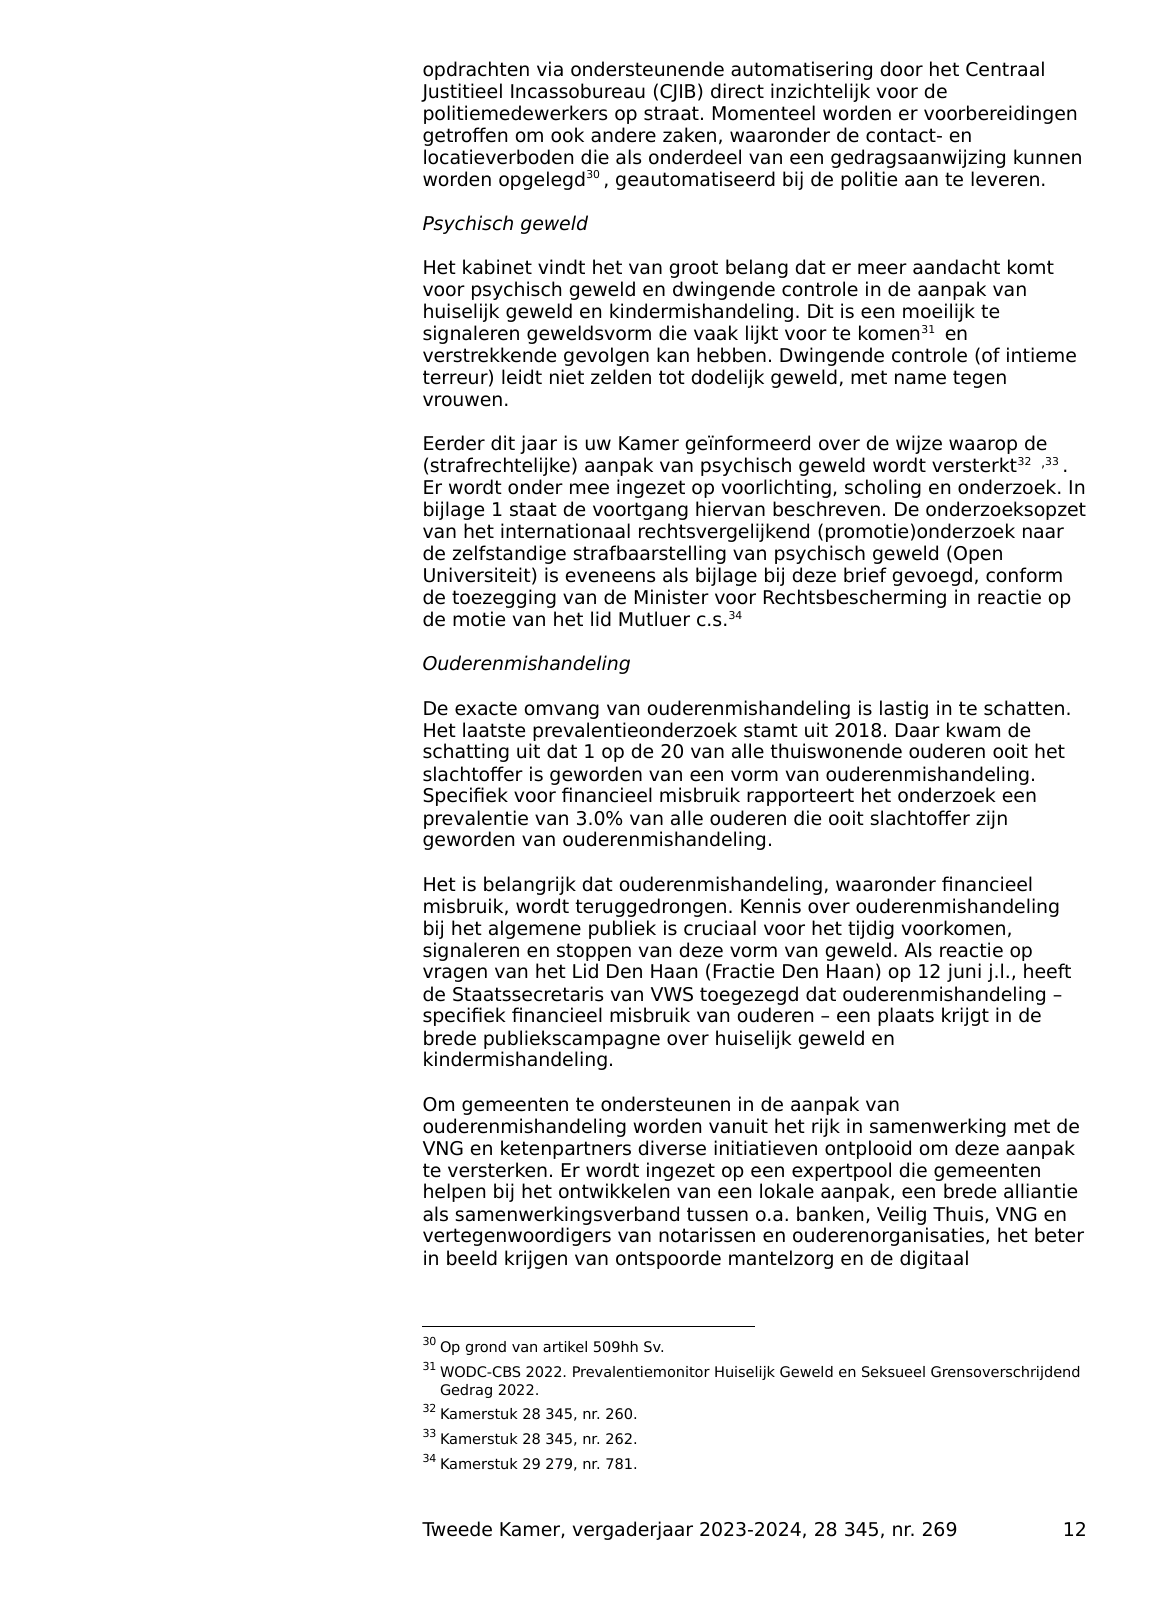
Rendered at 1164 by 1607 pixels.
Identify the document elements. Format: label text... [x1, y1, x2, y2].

text Op grond van artikel 509hh Sv. [422, 1335, 1087, 1357]
subtitle Psychisch geweld [422, 213, 1087, 235]
subtitle Ouderenmishandeling [422, 653, 1087, 675]
text De exacte omvang van ouderenmishandeling is lastig in te schatten. Het laatste prevalentieonderzoek stamt uit 2018. Daar kwam de schatting uit dat 1 op de 20 van alle thuiswonende ouderen ooit het slachtoffer is geworden van een vorm van ouderenmishandeling. Specifiek voor financieel misbruik rapporteert het onderzoek een prevalentie van 3.0% van alle ouderen die ooit slachtoffer zijn geworden van ouderenmishandeling. [422, 697, 1087, 851]
text Eerder dit jaar is uw Kamer geïnformeerd over de wijze waarop de (strafrechtelijke) aanpak van psychisch geweld wordt versterkt ,. Er wordt onder mee ingezet op voorlichting, scholing en onderzoek. In bijlage 1 staat de voortgang hiervan beschreven. De onderzoeksopzet van het internationaal rechtsvergelijkend (promotie)onderzoek naar de zelfstandige strafbaarstelling van psychisch geweld (Open Universiteit) is eveneens als bijlage bij deze brief gevoegd, conform de toezegging van de Minister voor Rechtsbescherming in reactie op de motie van het lid Mutluer c.s. [422, 433, 1087, 631]
text Kamerstuk 28 345, nr. 260. [422, 1402, 1087, 1424]
text Om gemeenten te ondersteunen in de aanpak van ouderenmishandeling worden vanuit het rijk in samenwerking met de VNG en ketenpartners diverse initiatieven ontplooid om deze aanpak te versterken. Er wordt ingezet op een expertpool die gemeenten helpen bij het ontwikkelen van een lokale aanpak, een brede alliantie als samenwerkingsverband tussen o.a. banken, Veilig Thuis, VNG en vertegenwoordigers van notarissen en ouderenorganisaties, het beter in beeld krijgen van ontspoorde mantelzorg en de digitaal [422, 1093, 1087, 1269]
text WODC-CBS 2022. Prevalentiemonitor Huiselijk Geweld en Seksueel Grensoverschrijdend Gedrag 2022. [422, 1360, 1087, 1399]
text Het kabinet vindt het van groot belang dat er meer aandacht komt voor psychisch geweld en dwingende controle in de aanpak van huiselijk geweld en kindermishandeling. Dit is een moeilijk te signaleren geweldsvorm die vaak lijkt voor te komen en verstrekkende gevolgen kan hebben. Dwingende controle (of intieme terreur) leidt niet zelden tot dodelijk geweld, met name tegen vrouwen. [422, 257, 1087, 411]
text opdrachten via ondersteunende automatisering door het Centraal Justitieel Incassobureau (CJIB) direct inzichtelijk voor de politiemedewerkers op straat. Momenteel worden er voorbereidingen getroffen om ook andere zaken, waaronder de contact- en locatieverboden die als onderdeel van een gedragsaanwijzing kunnen worden opgelegd, geautomatiseerd bij de politie aan te leveren. [422, 59, 1087, 191]
text Het is belangrijk dat ouderenmishandeling, waaronder financieel misbruik, wordt teruggedrongen. Kennis over ouderenmishandeling bij het algemene publiek is cruciaal voor het tijdig voorkomen, signaleren en stoppen van deze vorm van geweld. Als reactie op vragen van het Lid Den Haan (Fractie Den Haan) op 12 juni j.l., heeft de Staatssecretaris van VWS toegezegd dat ouderenmishandeling – specifiek financieel misbruik van ouderen – een plaats krijgt in de brede publiekscampagne over huiselijk geweld en kindermishandeling. [422, 873, 1087, 1071]
text Kamerstuk 28 345, nr. 262. [422, 1427, 1087, 1449]
text Kamerstuk 29 279, nr. 781. [422, 1452, 1087, 1474]
